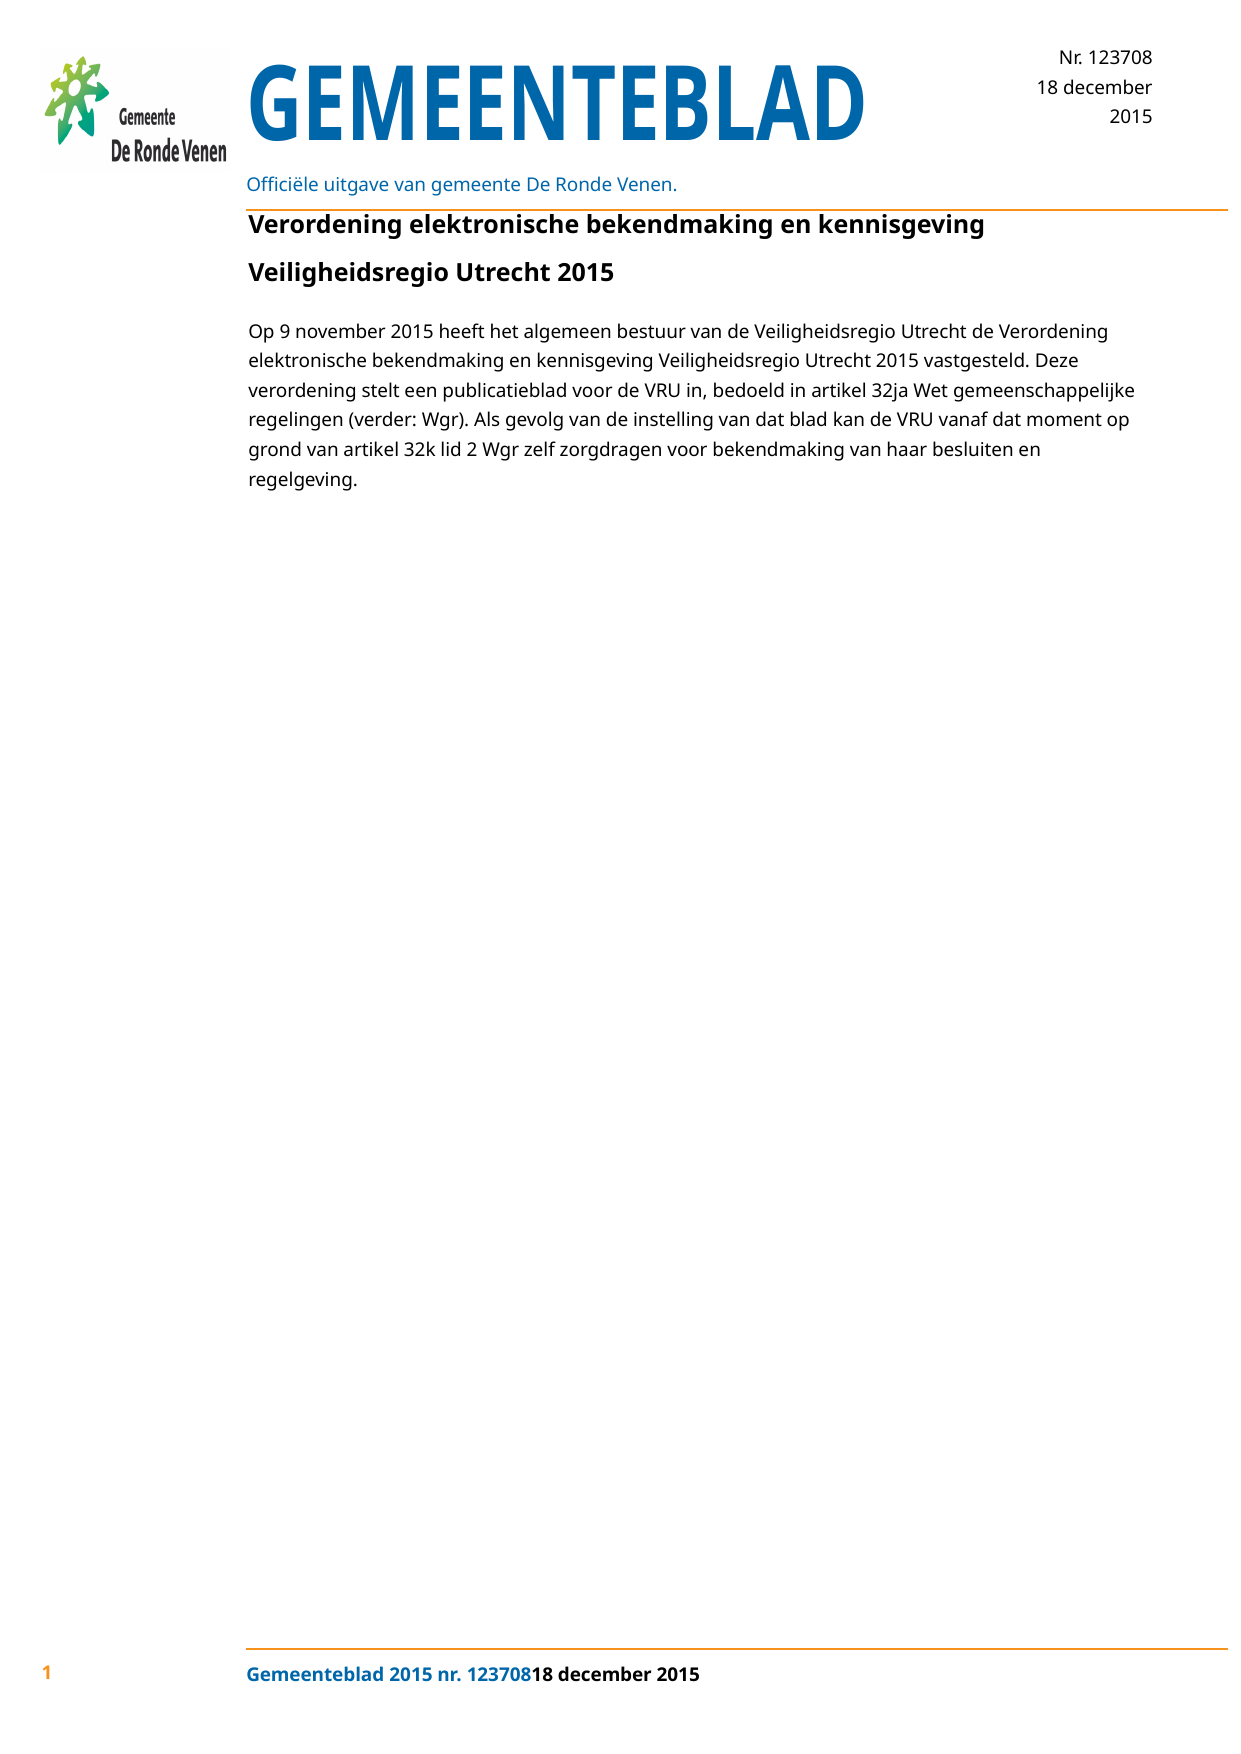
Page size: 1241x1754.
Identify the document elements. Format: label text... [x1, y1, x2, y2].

text Verordening elektronische bekendmaking en kennisgeving Veiligheidsregio Utrecht 2015 [248, 211, 1152, 288]
text Op 9 november 2015 heeft het algemeen bestuur van de Veiligheidsregio Utrecht de Verordening elektronische bekendmaking en kennisgeving Veiligheidsregio Utrecht 2015 vastgesteld. Deze verordening stelt een publicatieblad voor de VRU in, bedoeld in artikel 32ja Wet gemeenschappelijke regelingen (verder: Wgr). Als gevolg van de instelling van dat blad kan de VRU vanaf dat moment op grond van artikel 32k lid 2 Wgr zelf zorgdragen voor bekendmaking van haar besluiten en regelgeving. [248, 318, 1152, 492]
picture [41, 47, 231, 172]
